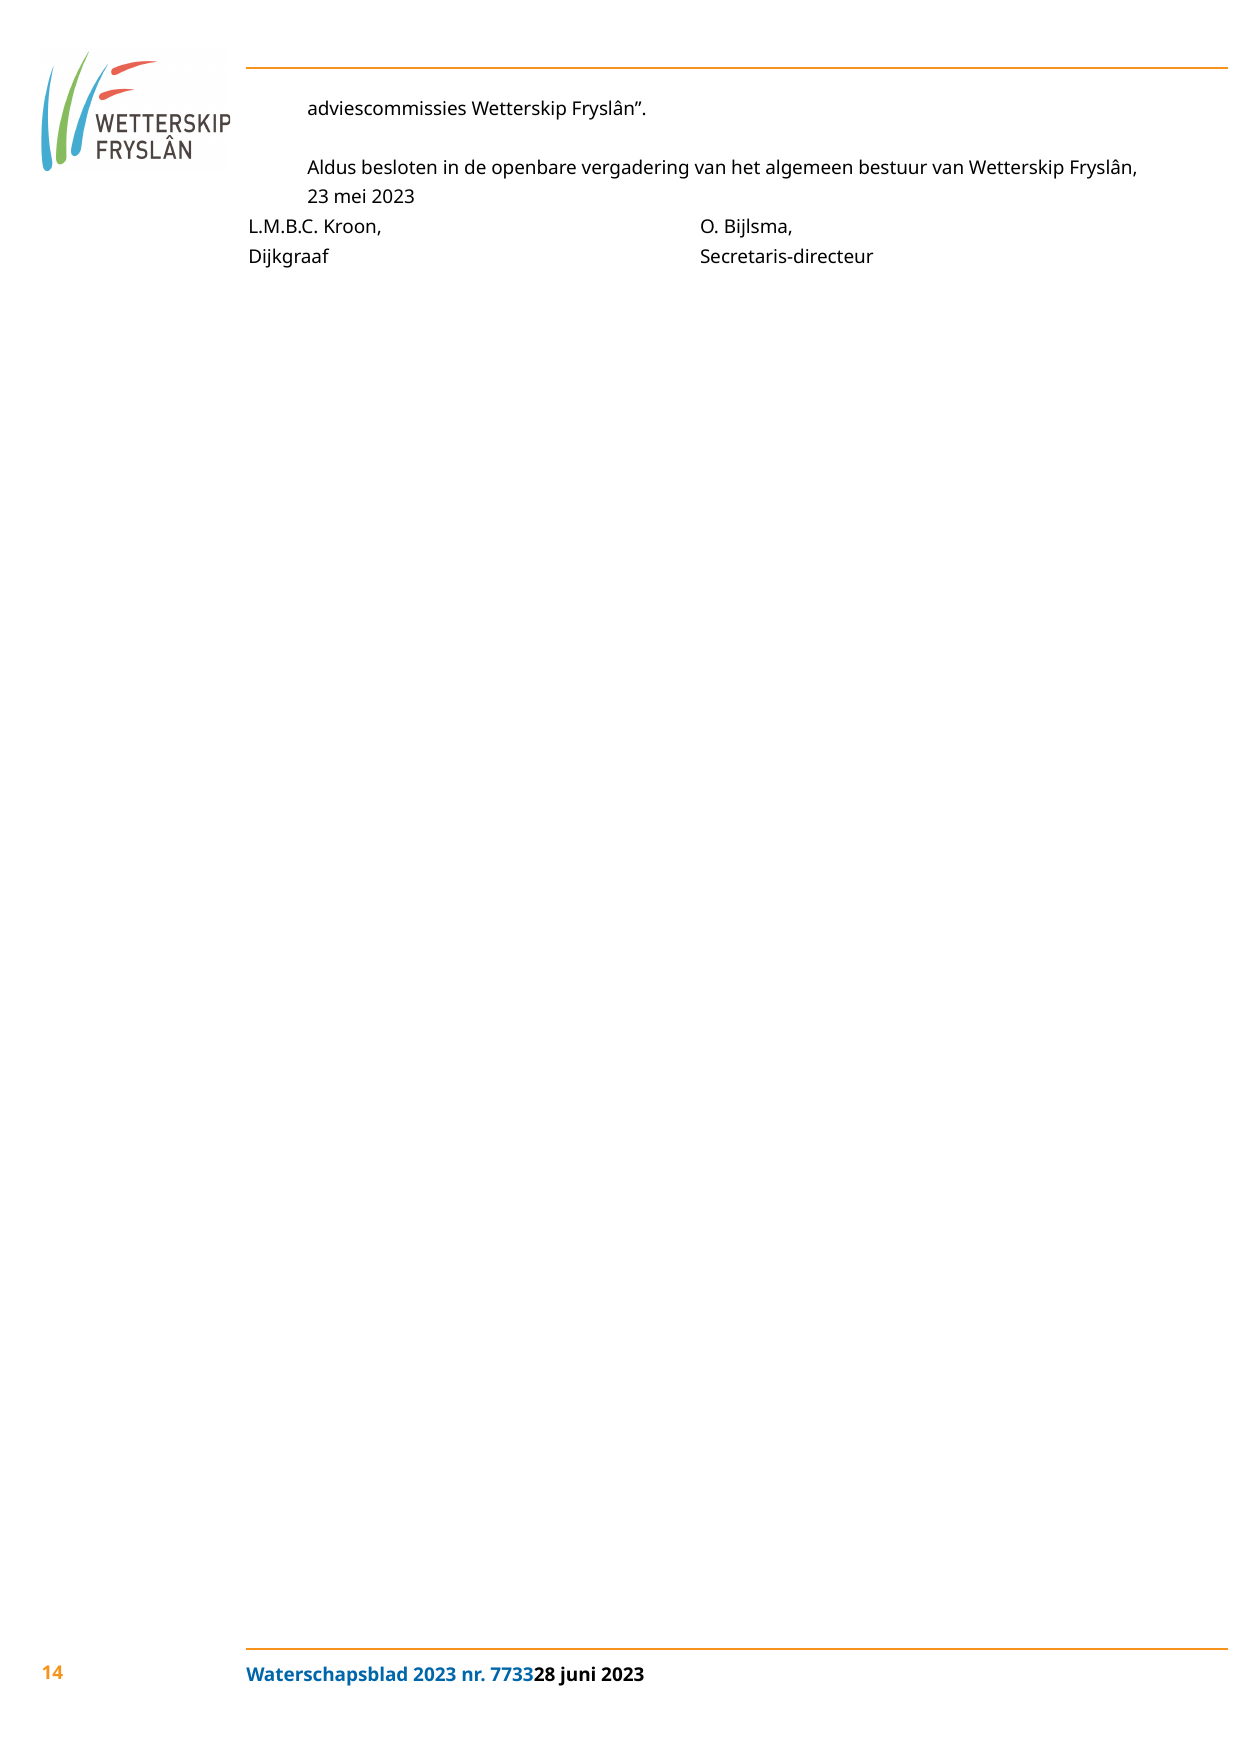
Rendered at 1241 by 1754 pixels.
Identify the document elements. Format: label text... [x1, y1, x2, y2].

list 23 mei 2023 [248, 183, 1152, 209]
table_header L.M.B.C. Kroon, Dijkgraaf [248, 213, 700, 268]
picture [41, 47, 231, 172]
table_header O. Bijlsma, Secretaris-directeur [700, 213, 1152, 268]
list Aldus besloten in de openbare vergadering van het algemeen bestuur van Wetterskip Fryslân, [248, 154, 1152, 180]
list adviescommissies Wetterskip Fryslân”. [248, 95, 1152, 121]
